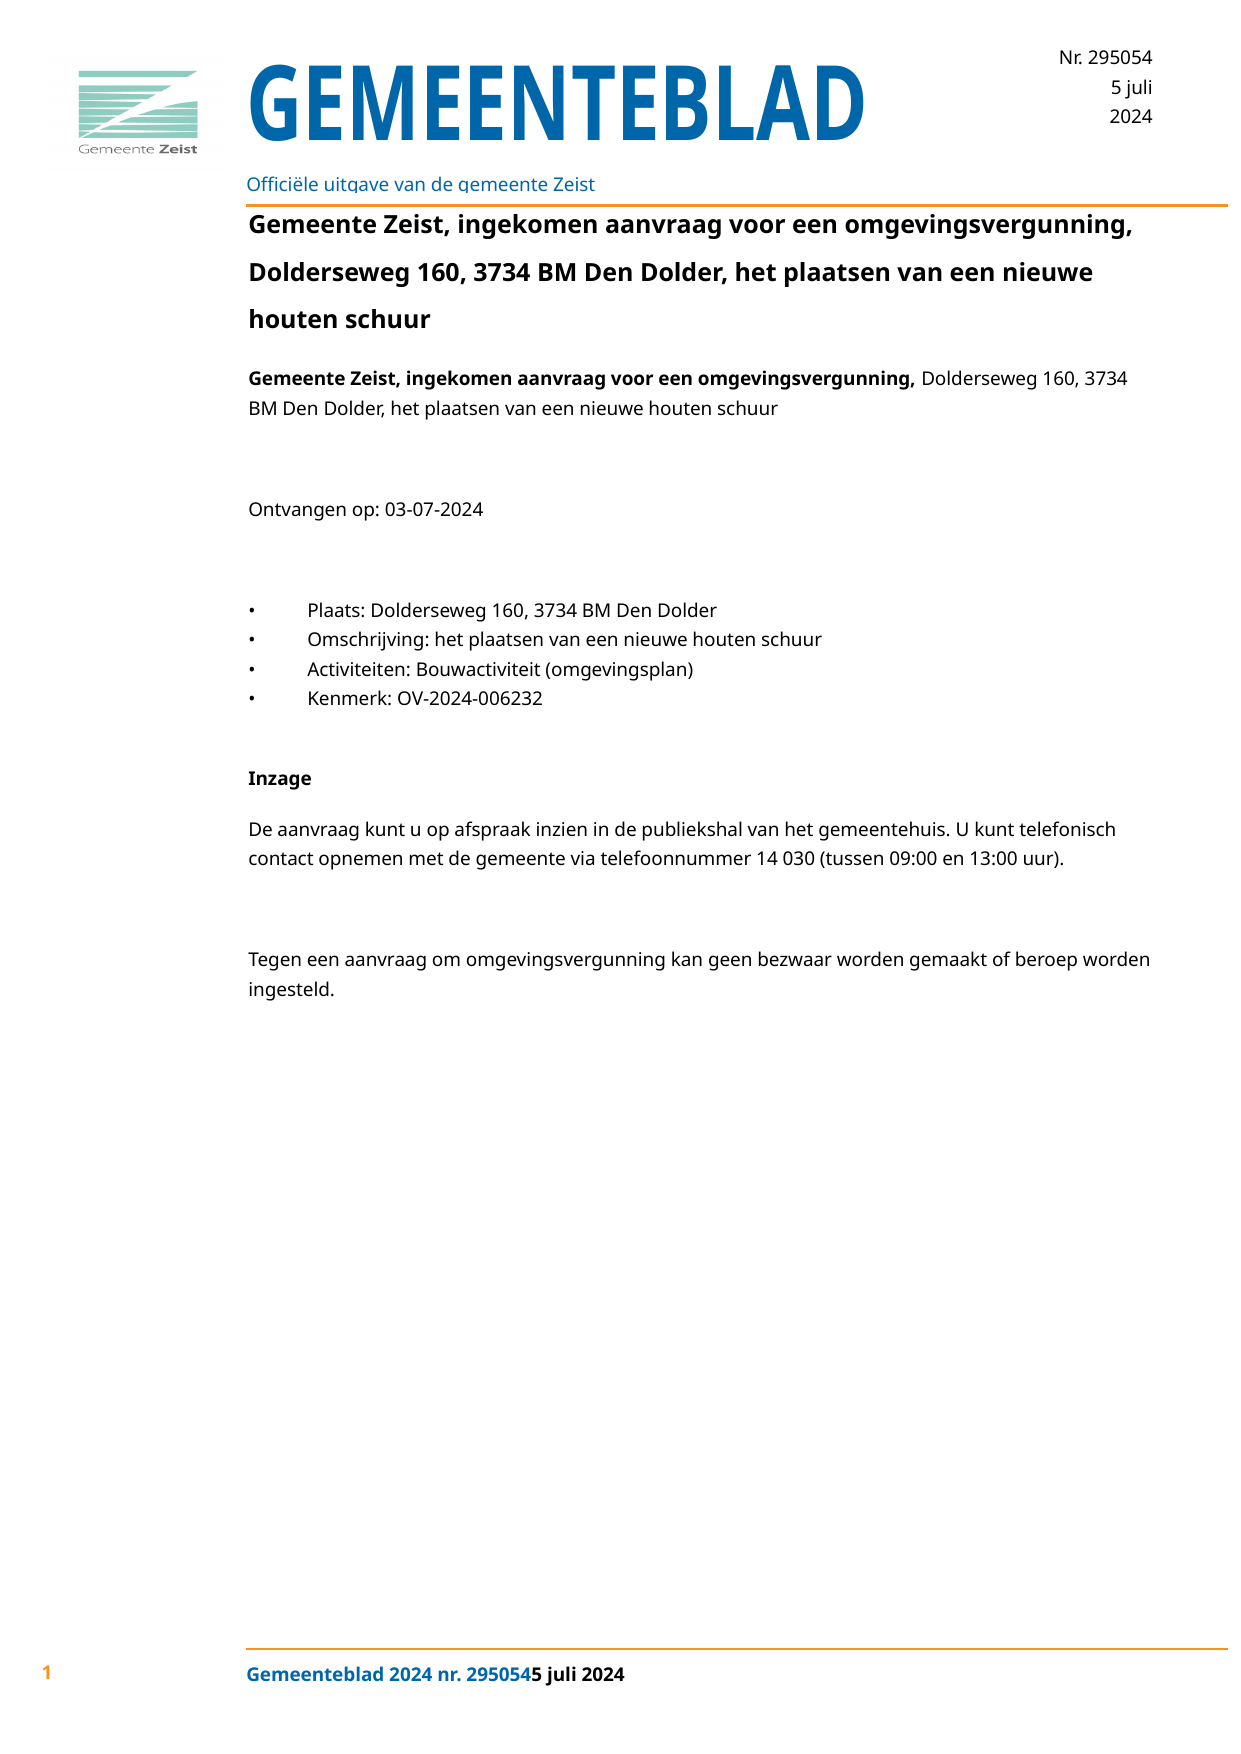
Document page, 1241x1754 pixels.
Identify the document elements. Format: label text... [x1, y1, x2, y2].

text Inzage [248, 766, 1152, 791]
text Tegen een aanvraag om omgevingsvergunning kan geen bezwaar worden gemaakt of beroep worden ingesteld. [248, 946, 1152, 1002]
text Gemeente Zeist, ingekomen aanvraag voor een omgevingsvergunning, Dolderseweg 160, 3734 BM Den Dolder, het plaatsen van een nieuwe houten schuur [248, 366, 1152, 421]
list Omschrijving: het plaatsen van een nieuwe houten schuur [248, 626, 1152, 652]
text Gemeente Zeist, ingekomen aanvraag voor een omgevingsvergunning, Dolderseweg 160, 3734 BM Den Dolder, het plaatsen van een nieuwe houten schuur [248, 207, 1152, 336]
list Plaats: Dolderseweg 160, 3734 BM Den Dolder [248, 597, 1152, 622]
list Kenmerk: OV-2024-006232 [248, 686, 1152, 711]
text Ontvangen op: 03-07-2024 [248, 496, 1152, 522]
text De aanvraag kunt u op afspraak inzien in de publiekshal van het gemeentehuis. U kunt telefonisch contact opnemen met de gemeente via telefoonnummer 14 030 (tussen 09:00 en 13:00 uur). [248, 816, 1152, 871]
picture [41, 47, 231, 172]
list Activiteiten: Bouwactiviteit (omgevingsplan) [248, 656, 1152, 682]
